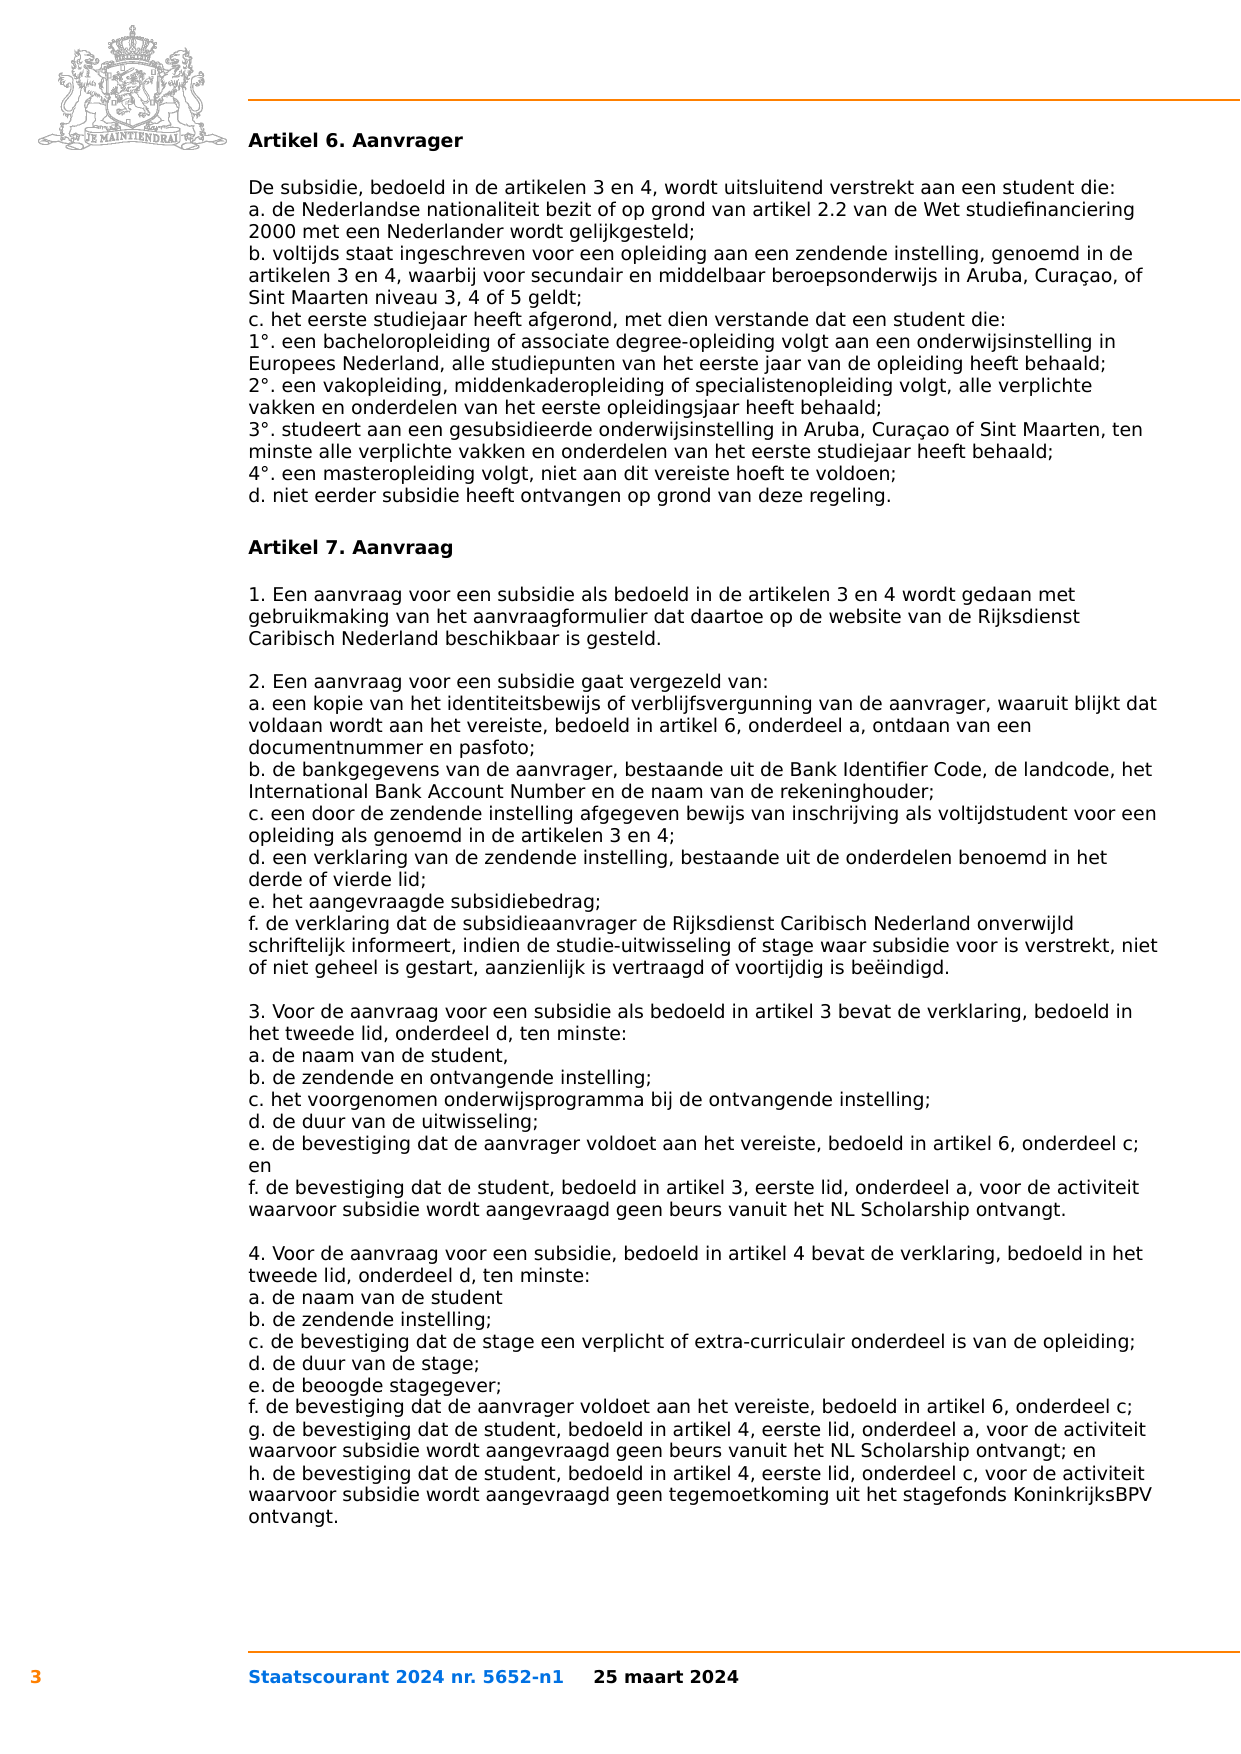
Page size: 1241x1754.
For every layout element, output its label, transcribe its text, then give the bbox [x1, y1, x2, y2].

text a. de naam van de student, [248, 1045, 1163, 1067]
text b. voltijds staat ingeschreven voor een opleiding aan een zendende instelling, genoemd in de artikelen 3 en 4, waarbij voor secundair en middelbaar beroepsonderwijs in Aruba, Curaçao, of Sint Maarten niveau 3, 4 of 5 geldt; [248, 243, 1163, 309]
text f. de verklaring dat de subsidieaanvrager de Rijksdienst Caribisch Nederland onverwijld schriftelijk informeert, indien de studie-uitwisseling of stage waar subsidie voor is verstrekt, niet of niet geheel is gestart, aanzienlijk is vertraagd of voortijdig is beëindigd. [248, 913, 1163, 979]
text c. de bevestiging dat de stage een verplicht of extra-curriculair onderdeel is van de opleiding; [248, 1331, 1163, 1352]
text 3°. studeert aan een gesubsidieerde onderwijsinstelling in Aruba, Curaçao of Sint Maarten, ten minste alle verplichte vakken en onderdelen van het eerste studiejaar heeft behaald; [248, 419, 1163, 463]
text d. de duur van de uitwisseling; [248, 1111, 1163, 1133]
text c. het eerste studiejaar heeft afgerond, met dien verstande dat een student die: [248, 309, 1163, 331]
text g. de bevestiging dat de student, bedoeld in artikel 4, eerste lid, onderdeel a, voor de activiteit waarvoor subsidie wordt aangevraagd geen beurs vanuit het NL Scholarship ontvangt; en [248, 1418, 1163, 1462]
text 4. Voor de aanvraag voor een subsidie, bedoeld in artikel 4 bevat de verklaring, bedoeld in het tweede lid, onderdeel d, ten minste: [248, 1243, 1163, 1287]
text e. de bevestiging dat de aanvrager voldoet aan het vereiste, bedoeld in artikel 6, onderdeel c; en [248, 1133, 1163, 1177]
text a. een kopie van het identiteitsbewijs of verblijfsvergunning van de aanvrager, waaruit blijkt dat voldaan wordt aan het vereiste, bedoeld in artikel 6, onderdeel a, ontdaan van een documentnummer en pasfoto; [248, 693, 1163, 759]
subtitle Artikel 6. Aanvrager [248, 130, 1163, 152]
text b. de zendende en ontvangende instelling; [248, 1067, 1163, 1089]
text 3. Voor de aanvraag voor een subsidie als bedoeld in artikel 3 bevat de verklaring, bedoeld in het tweede lid, onderdeel d, ten minste: [248, 1001, 1163, 1045]
text h. de bevestiging dat de student, bedoeld in artikel 4, eerste lid, onderdeel c, voor de activiteit waarvoor subsidie wordt aangevraagd geen tegemoetkoming uit het stagefonds KoninkrijksBPV ontvangt. [248, 1462, 1163, 1528]
text a. de Nederlandse nationaliteit bezit of op grond van artikel 2.2 van de Wet studiefinanciering 2000 met een Nederlander wordt gelijkgesteld; [248, 199, 1163, 243]
text De subsidie, bedoeld in de artikelen 3 en 4, wordt uitsluitend verstrekt aan een student die: [248, 177, 1163, 199]
text f. de bevestiging dat de aanvrager voldoet aan het vereiste, bedoeld in artikel 6, onderdeel c; [248, 1396, 1163, 1418]
text 4°. een masteropleiding volgt, niet aan dit vereiste hoeft te voldoen; [248, 463, 1163, 484]
subtitle Artikel 7. Aanvraag [248, 537, 1163, 558]
text e. de beoogde stagegever; [248, 1374, 1163, 1396]
text d. de duur van de stage; [248, 1352, 1163, 1374]
text d. niet eerder subsidie heeft ontvangen op grond van deze regeling. [248, 484, 1163, 507]
picture [38, 25, 227, 150]
text b. de bankgegevens van de aanvrager, bestaande uit de Bank Identifier Code, de landcode, het International Bank Account Number en de naam van de rekeninghouder; [248, 759, 1163, 803]
text a. de naam van de student [248, 1287, 1163, 1308]
text e. het aangevraagde subsidiebedrag; [248, 891, 1163, 913]
text c. een door de zendende instelling afgegeven bewijs van inschrijving als voltijdstudent voor een opleiding als genoemd in de artikelen 3 en 4; [248, 803, 1163, 847]
text d. een verklaring van de zendende instelling, bestaande uit de onderdelen benoemd in het derde of vierde lid; [248, 847, 1163, 891]
text 1°. een bacheloropleiding of associate degree-opleiding volgt aan een onderwijsinstelling in Europees Nederland, alle studiepunten van het eerste jaar van de opleiding heeft behaald; [248, 331, 1163, 375]
text b. de zendende instelling; [248, 1308, 1163, 1331]
text 2. Een aanvraag voor een subsidie gaat vergezeld van: [248, 671, 1163, 693]
text c. het voorgenomen onderwijsprogramma bij de ontvangende instelling; [248, 1089, 1163, 1111]
text f. de bevestiging dat de student, bedoeld in artikel 3, eerste lid, onderdeel a, voor de activiteit waarvoor subsidie wordt aangevraagd geen beurs vanuit het NL Scholarship ontvangt. [248, 1177, 1163, 1221]
text 2°. een vakopleiding, middenkaderopleiding of specialistenopleiding volgt, alle verplichte vakken en onderdelen van het eerste opleidingsjaar heeft behaald; [248, 375, 1163, 419]
text 1. Een aanvraag voor een subsidie als bedoeld in de artikelen 3 en 4 wordt gedaan met gebruikmaking van het aanvraagformulier dat daartoe op de website van de Rijksdienst Caribisch Nederland beschikbaar is gesteld. [248, 583, 1163, 649]
